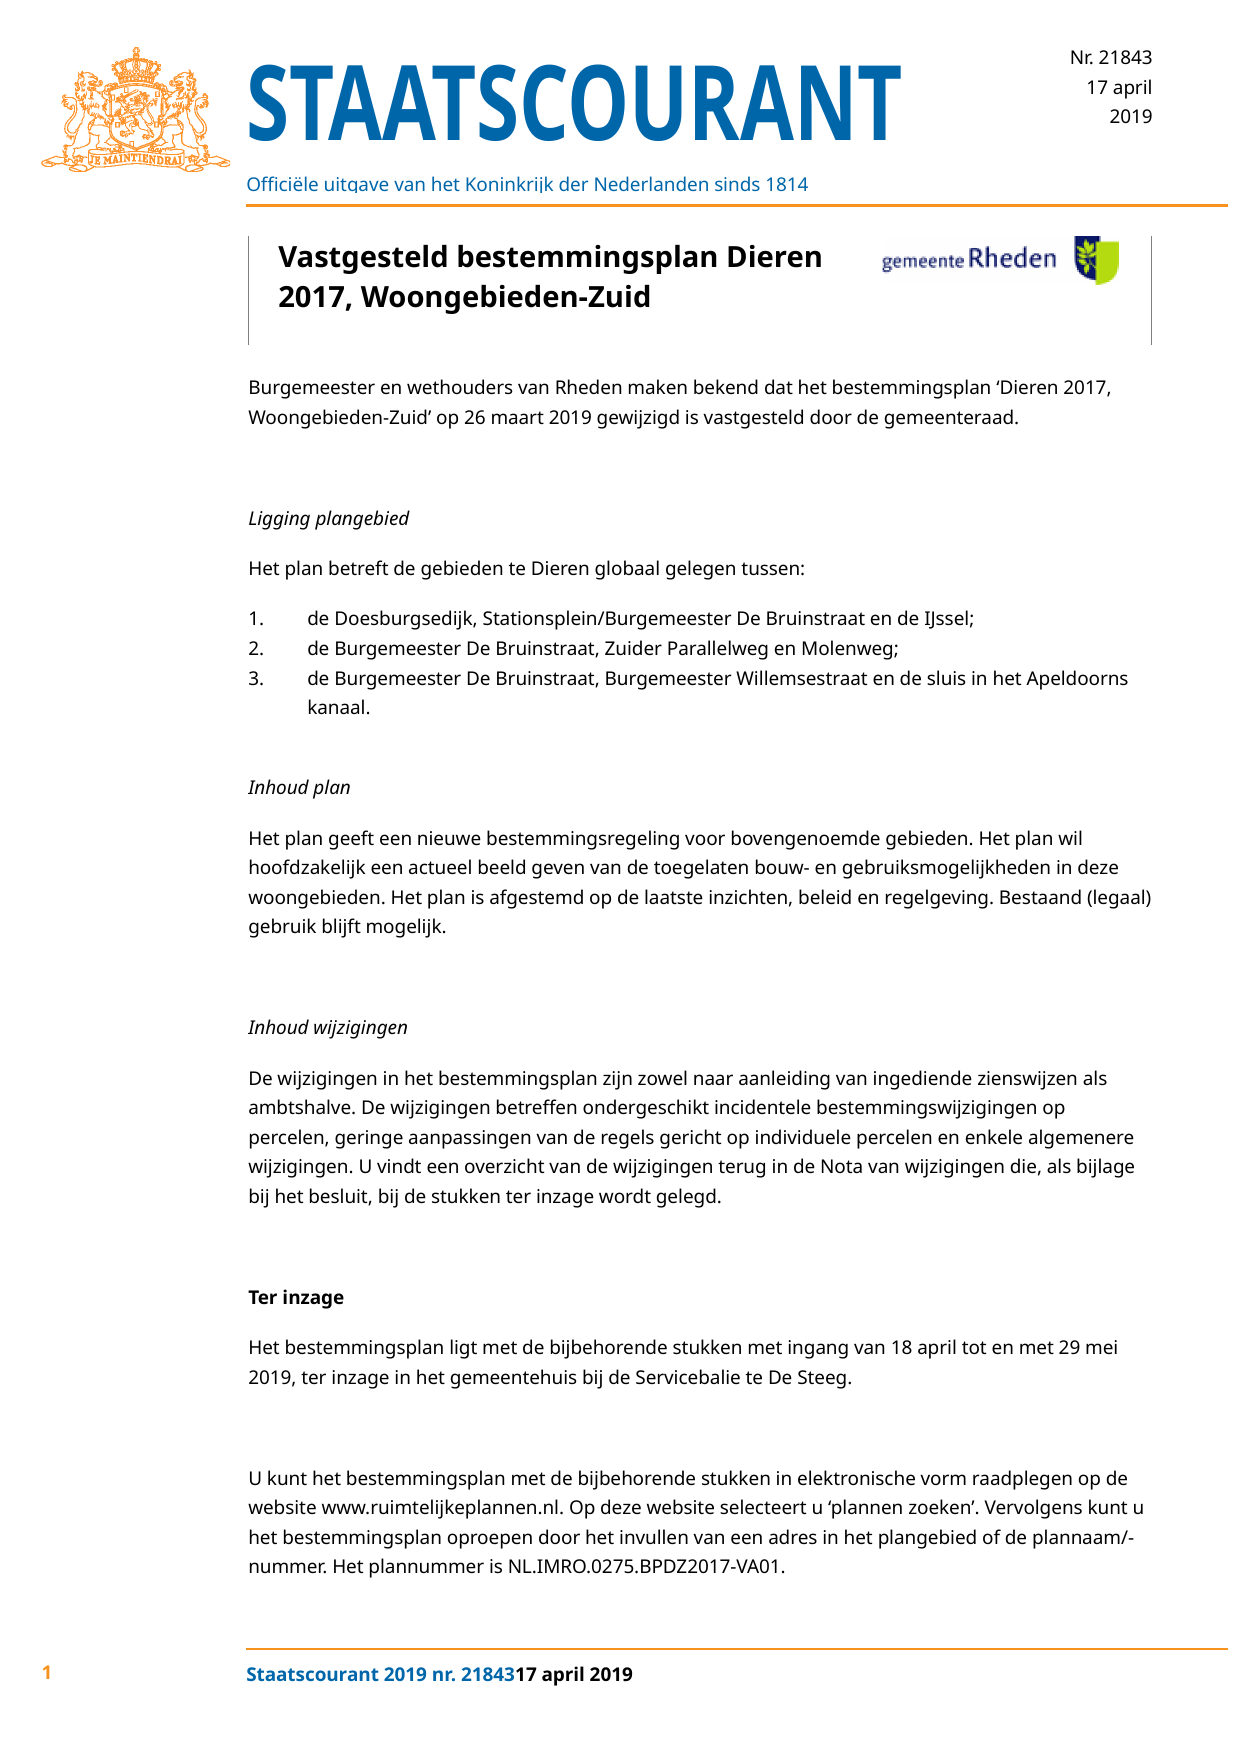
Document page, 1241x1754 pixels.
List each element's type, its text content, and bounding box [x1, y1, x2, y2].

text Het bestemmingsplan ligt met de bijbehorende stukken met ingang van 18 april tot en met 29 mei 2019, ter inzage in het gemeentehuis bij de Servicebalie te De Steeg. [248, 1334, 1152, 1389]
text Het plan geeft een nieuwe bestemmingsregeling voor bovengenoemde gebieden. Het plan wil hoofdzakelijk een actueel beeld geven van de toegelaten bouw- en gebruiksmogelijkheden in deze woongebieden. Het plan is afgestemd op de laatste inzichten, beleid en regelgeving. Bestaand (legaal) gebruik blijft mogelijk. [248, 825, 1152, 939]
text Ter inzage [248, 1284, 1152, 1309]
text Ligging plangebied [248, 505, 1152, 530]
text Burgemeester en wethouders van Rheden maken bekend dat het bestemmingsplan ‘Dieren 2017, Woongebieden-Zuid’ op 26 maart 2019 gewijzigd is vastgesteld door de gemeenteraad. [248, 374, 1152, 429]
text U kunt het bestemmingsplan met de bijbehorende stukken in elektronische vorm raadplegen op de website www.ruimtelijkeplannen.nl. Op deze website selecteert u ‘plannen zoeken’. Vervolgens kunt u het bestemmingsplan oproepen door het invullen van een adres in het plangebied of de plannaam/-nummer. Het plannummer is NL.IMRO.0275.BPDZ2017-VA01. [248, 1465, 1152, 1579]
list de Burgemeester De Bruinstraat, Burgemeester Willemsestraat en de sluis in het Apeldoorns kanaal. [248, 665, 1152, 720]
text De wijzigingen in het bestemmingsplan zijn zowel naar aanleiding van ingediende zienswijzen als ambtshalve. De wijzigingen betreffen ondergeschikt incidentele bestemmingswijzigingen op percelen, geringe aanpassingen van de regels gericht op individuele percelen en enkele algemenere wijzigingen. U vindt een overzicht van de wijzigingen terug in de Nota van wijzigingen die, als bijlage bij het besluit, bij de stukken ter inzage wordt gelegd. [248, 1065, 1152, 1209]
table_header Vastgesteld bestemmingsplan Dieren 2017, Woongebieden-Zuid [249, 236, 850, 345]
picture [882, 236, 1119, 285]
text Inhoud wijzigingen [248, 1014, 1152, 1040]
text Het plan betreft de gebieden te Dieren globaal gelegen tussen: [248, 555, 1152, 581]
list de Burgemeester De Bruinstraat, Zuider Parallelweg en Molenweg; [248, 635, 1152, 661]
list de Doesburgsedijk, Stationsplein/Burgemeester De Bruinstraat en de IJssel; [248, 606, 1152, 631]
text Inhoud plan [248, 774, 1152, 800]
table_header [850, 236, 1151, 345]
picture [41, 47, 231, 172]
